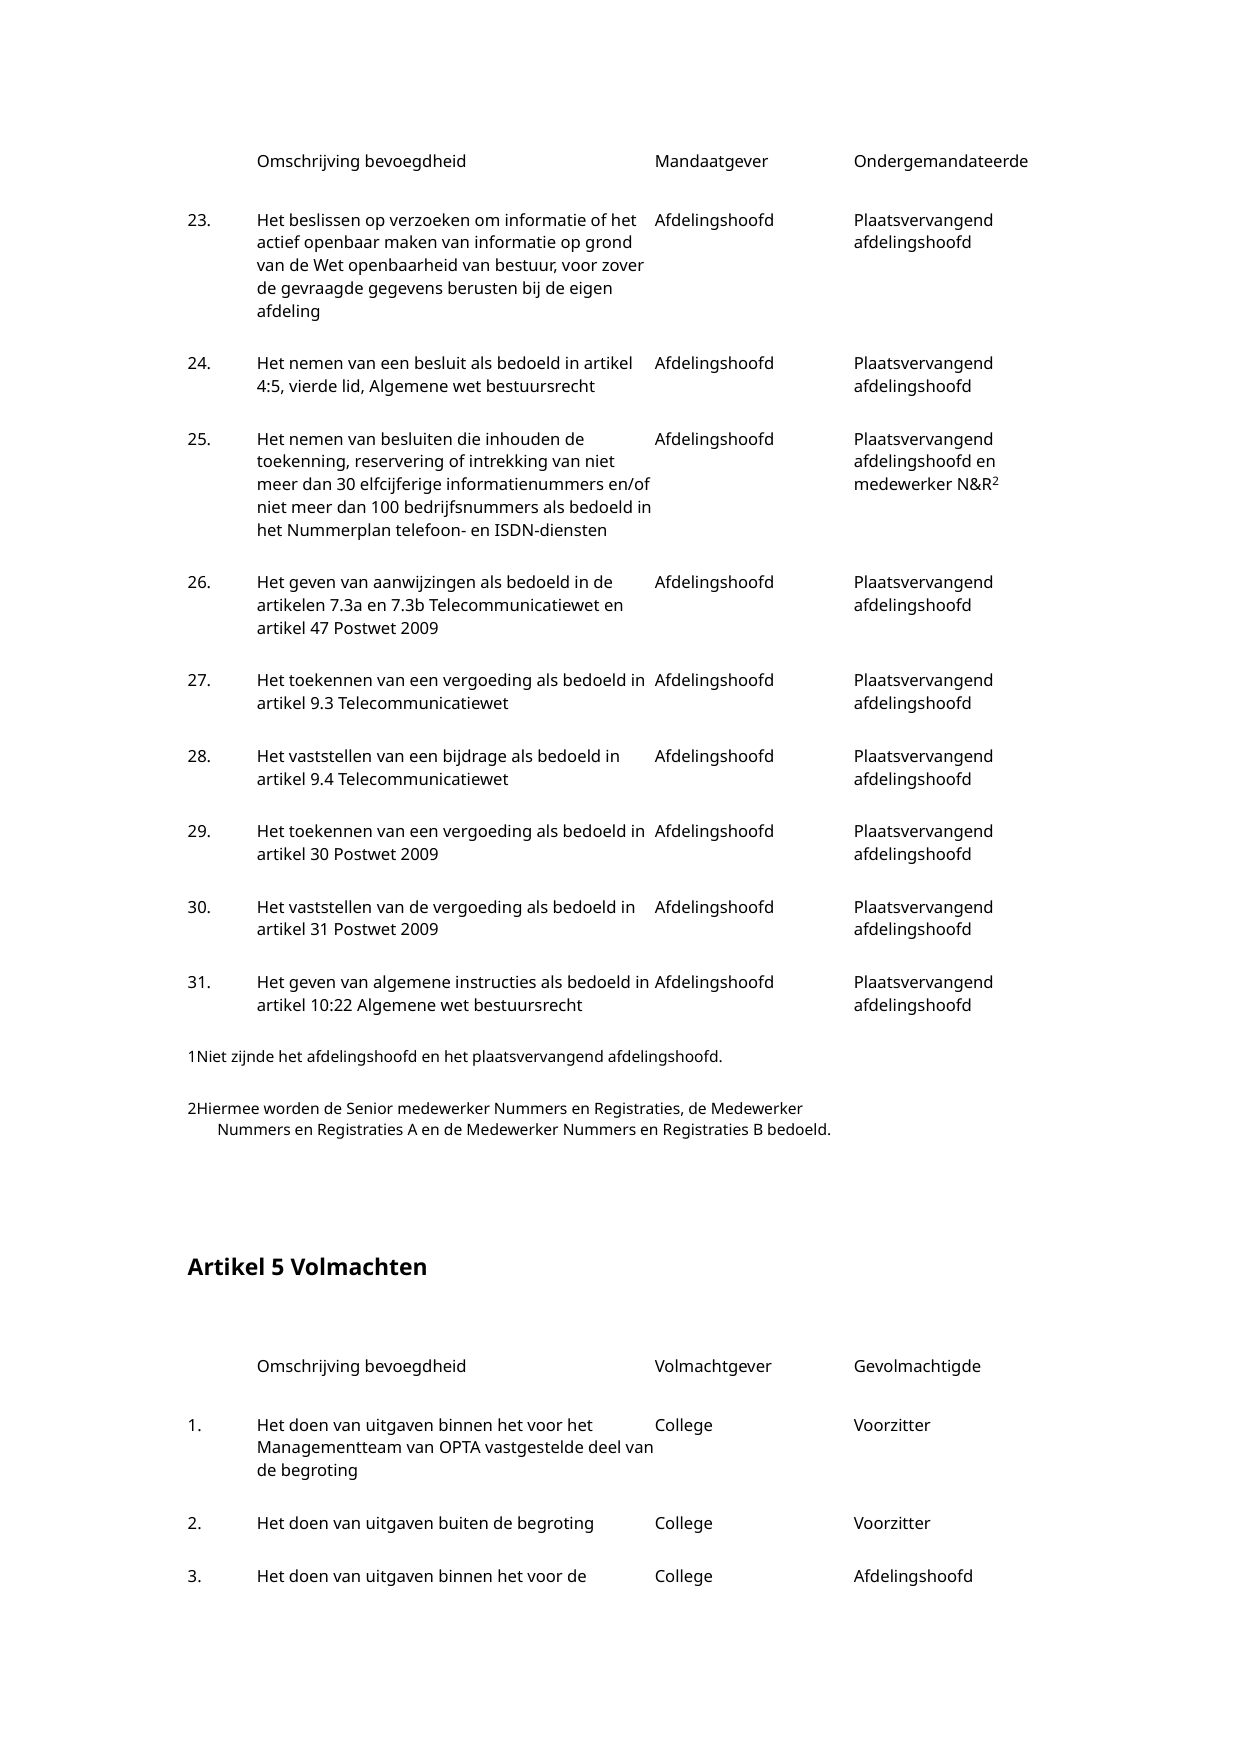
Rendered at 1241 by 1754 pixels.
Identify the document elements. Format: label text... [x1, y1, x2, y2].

table_header Volmachtgever [655, 1355, 853, 1413]
table_header [188, 1355, 257, 1413]
table_cell Plaatsvervangend afdelingshoofd [854, 571, 1053, 669]
table_cell 27. [188, 669, 257, 744]
table_cell College [655, 1414, 853, 1512]
table_cell Afdelingshoofd [655, 745, 853, 820]
table_cell 25. [188, 428, 257, 571]
table_cell Het toekennen van een vergoeding als bedoeld in artikel 30 Postwet 2009 [257, 820, 654, 895]
table_cell Plaatsvervangend afdelingshoofd [854, 669, 1053, 744]
table_header Omschrijving bevoegdheid [257, 1355, 654, 1413]
table_cell 2. [188, 1512, 257, 1564]
table_cell Afdelingshoofd [655, 820, 853, 895]
table_cell Het vaststellen van de vergoeding als bedoeld in artikel 31 Postwet 2009 [257, 895, 654, 971]
table_header [188, 150, 257, 208]
table_cell Plaatsvervangend afdelingshoofd en medewerker N&R2 [854, 428, 1053, 571]
table_cell Plaatsvervangend afdelingshoofd [854, 745, 1053, 820]
table_header Omschrijving bevoegdheid [257, 150, 654, 208]
table_cell Het doen van uitgaven buiten de begroting [257, 1512, 654, 1564]
table_cell 23. [188, 209, 257, 352]
table_cell Voorzitter [854, 1512, 1053, 1564]
table_cell 30. [188, 895, 257, 971]
table_cell 31. [188, 971, 257, 1046]
table_cell Het geven van aanwijzingen als bedoeld in de artikelen 7.3a en 7.3b Telecommunicatiewet en artikel 47 Postwet 2009 [257, 571, 654, 669]
table_cell Plaatsvervangend afdelingshoofd [854, 895, 1053, 971]
table_header Mandaatgever [655, 150, 853, 208]
table_cell Afdelingshoofd [655, 571, 853, 669]
table_cell Afdelingshoofd [655, 352, 853, 427]
table_cell 29. [188, 820, 257, 895]
table_cell 1Niet zijnde het afdelingshoofd en het plaatsvervangend afdelingshoofd. 2Hiermee worden de Senior medewerker Nummers en Registraties, de Medewerker Nummers en Registraties A en de Medewerker Nummers en Registraties B bedoeld. [188, 1046, 853, 1170]
table_cell Voorzitter [854, 1414, 1053, 1512]
table_header Gevolmachtigde [854, 1355, 1053, 1413]
table_cell Het doen van uitgaven binnen het voor de [257, 1564, 654, 1587]
table_cell Plaatsvervangend afdelingshoofd [854, 352, 1053, 427]
table_cell Afdelingshoofd [655, 895, 853, 971]
table_cell 1. [188, 1414, 257, 1512]
table_cell Het vaststellen van een bijdrage als bedoeld in artikel 9.4 Telecommunicatiewet [257, 745, 654, 820]
table_cell Afdelingshoofd [655, 428, 853, 571]
table_cell 3. [188, 1564, 257, 1587]
table_cell Het nemen van besluiten die inhouden de toekenning, reservering of intrekking van niet meer dan 30 elfcijferige informatienummers en/of niet meer dan 100 bedrijfsnummers als bedoeld in het Nummerplan telefoon- en ISDN-diensten [257, 428, 654, 571]
table_cell Afdelingshoofd [655, 209, 853, 352]
table_cell Plaatsvervangend afdelingshoofd [854, 820, 1053, 895]
table_cell Plaatsvervangend afdelingshoofd [854, 971, 1053, 1046]
table_cell 26. [188, 571, 257, 669]
table_cell Afdelingshoofd [854, 1564, 1053, 1587]
table_cell 24. [188, 352, 257, 427]
table_cell Het doen van uitgaven binnen het voor het Managementteam van OPTA vastgestelde deel van de begroting [257, 1414, 654, 1512]
table_cell College [655, 1564, 853, 1587]
table_cell Het beslissen op verzoeken om informatie of het actief openbaar maken van informatie op grond van de Wet openbaarheid van bestuur, voor zover de gevraagde gegevens berusten bij de eigen afdeling [257, 209, 654, 352]
table_header Ondergemandateerde [854, 150, 1053, 208]
subtitle Artikel 5 Volmachten [187, 1251, 1053, 1282]
table_cell 28. [188, 745, 257, 820]
table_cell College [655, 1512, 853, 1564]
table_cell Plaatsvervangend afdelingshoofd [854, 209, 1053, 352]
table_cell Afdelingshoofd [655, 971, 853, 1046]
table_cell Afdelingshoofd [655, 669, 853, 744]
table_cell Het nemen van een besluit als bedoeld in artikel 4:5, vierde lid, Algemene wet bestuursrecht [257, 352, 654, 427]
table_cell Het geven van algemene instructies als bedoeld in artikel 10:22 Algemene wet bestuursrecht [257, 971, 654, 1046]
table_cell Het toekennen van een vergoeding als bedoeld in artikel 9.3 Telecommunicatiewet [257, 669, 654, 744]
